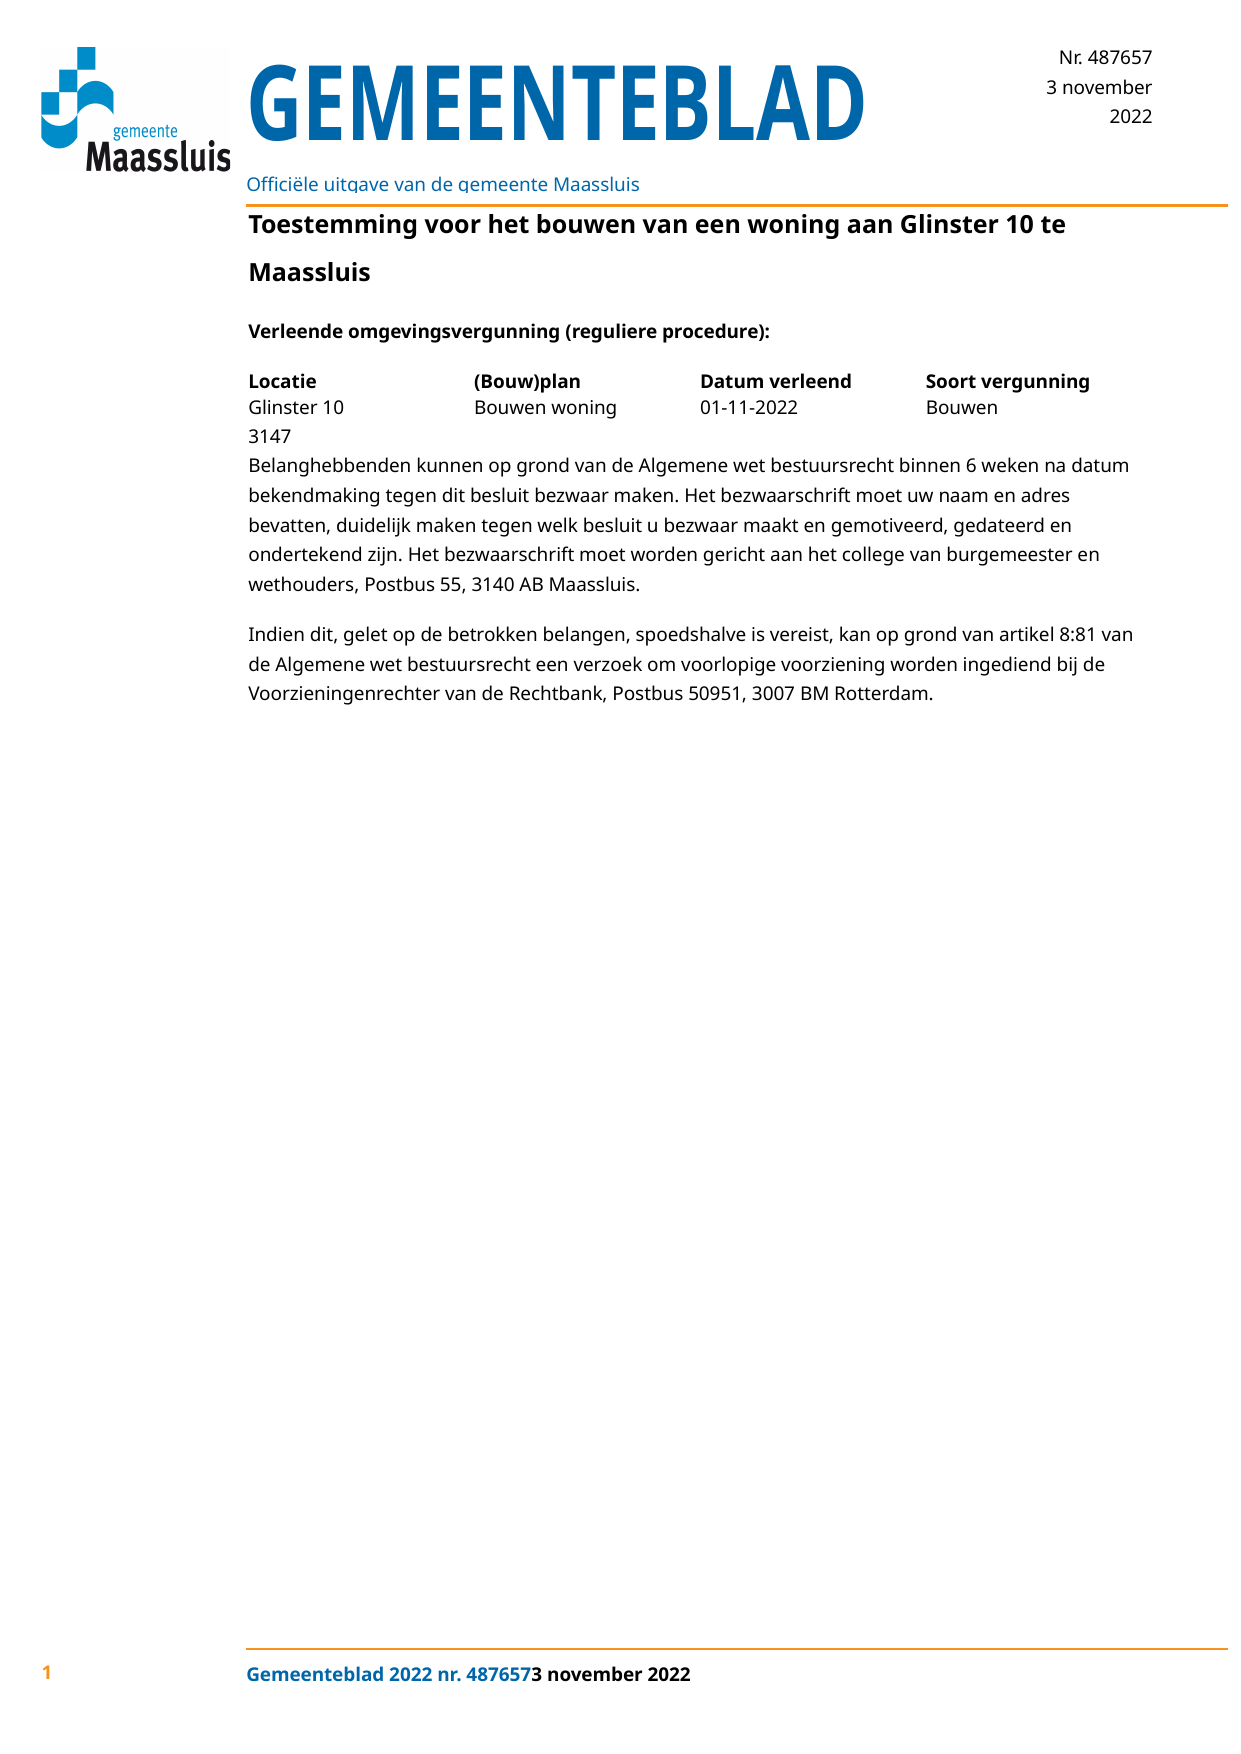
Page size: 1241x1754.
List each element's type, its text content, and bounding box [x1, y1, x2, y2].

picture [41, 47, 231, 172]
table_cell 01-11-2022 [700, 394, 926, 449]
table_header (Bouw)plan [474, 369, 700, 394]
picture [41, 47, 77, 92]
text Belanghebbenden kunnen op grond van de Algemene wet bestuursrecht binnen 6 weken na datum bekendmaking tegen dit besluit bezwaar maken. Het bezwaarschrift moet uw naam en adres bevatten, duidelijk maken tegen welk besluit u bezwaar maakt en gemotiveerd, gedateerd en ondertekend zijn. Het bezwaarschrift moet worden gericht aan het college van burgemeester en wethouders, Postbus 55, 3140 AB Maassluis. [248, 453, 1152, 597]
table_cell Bouwen [926, 394, 1152, 449]
table_header Datum verleend [700, 369, 926, 394]
text Indien dit, gelet op de betrokken belangen, spoedshalve is vereist, kan op grond van artikel 8:81 van de Algemene wet bestuursrecht een verzoek om voorlopige voorziening worden ingediend bij de Voorzieningenrechter van de Rechtbank, Postbus 50951, 3007 BM Rotterdam. [248, 621, 1152, 706]
text Toestemming voor het bouwen van een woning aan Glinster 10 te Maassluis [248, 207, 1152, 288]
text Verleende omgevingsvergunning (reguliere procedure): [248, 318, 1152, 344]
table_cell Bouwen woning [474, 394, 700, 449]
table_header Locatie [248, 369, 474, 394]
table_cell Glinster 10 3147 [248, 394, 474, 449]
table_header Soort vergunning [926, 369, 1152, 394]
